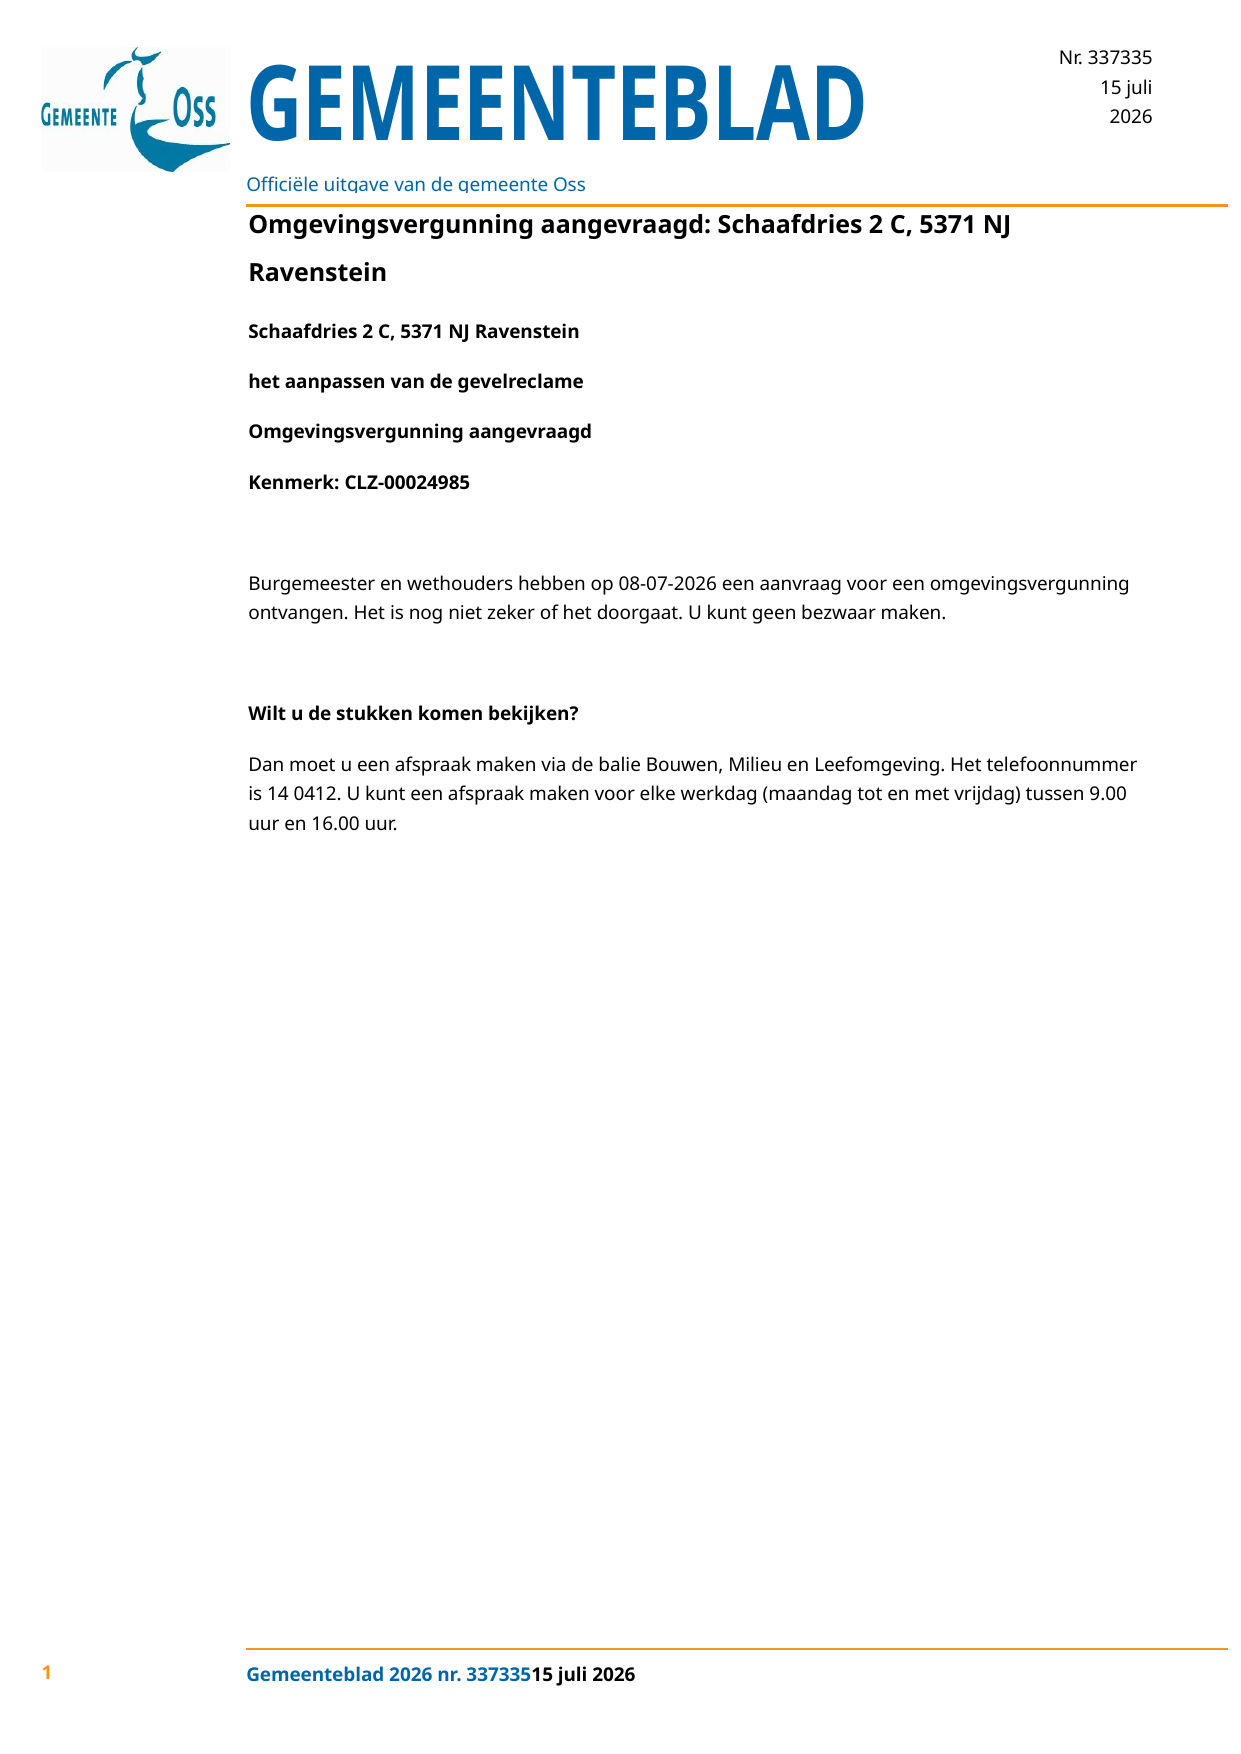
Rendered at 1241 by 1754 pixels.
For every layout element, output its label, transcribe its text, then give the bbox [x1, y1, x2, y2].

text Dan moet u een afspraak maken via de balie Bouwen, Milieu en Leefomgeving. Het telefoonnummer is 14 0412. U kunt een afspraak maken voor elke werkdag (maandag tot en met vrijdag) tussen 9.00 uur en 16.00 uur. [248, 751, 1152, 836]
text Omgevingsvergunning aangevraagd: Schaafdries 2 C, 5371 NJ Ravenstein [248, 207, 1152, 288]
text Omgevingsvergunning aangevraagd [248, 419, 1152, 444]
text Burgemeester en wethouders hebben op 08-07-2026 een aanvraag voor een omgevingsvergunning ontvangen. Het is nog niet zeker of het doorgaat. U kunt geen bezwaar maken. [248, 570, 1152, 625]
text Wilt u de stukken komen bekijken? [248, 700, 1152, 726]
text het aanpassen van de gevelreclame [248, 368, 1152, 394]
text Schaafdries 2 C, 5371 NJ Ravenstein [248, 318, 1152, 344]
text Kenmerk: CLZ-00024985 [248, 469, 1152, 495]
picture [41, 47, 231, 172]
